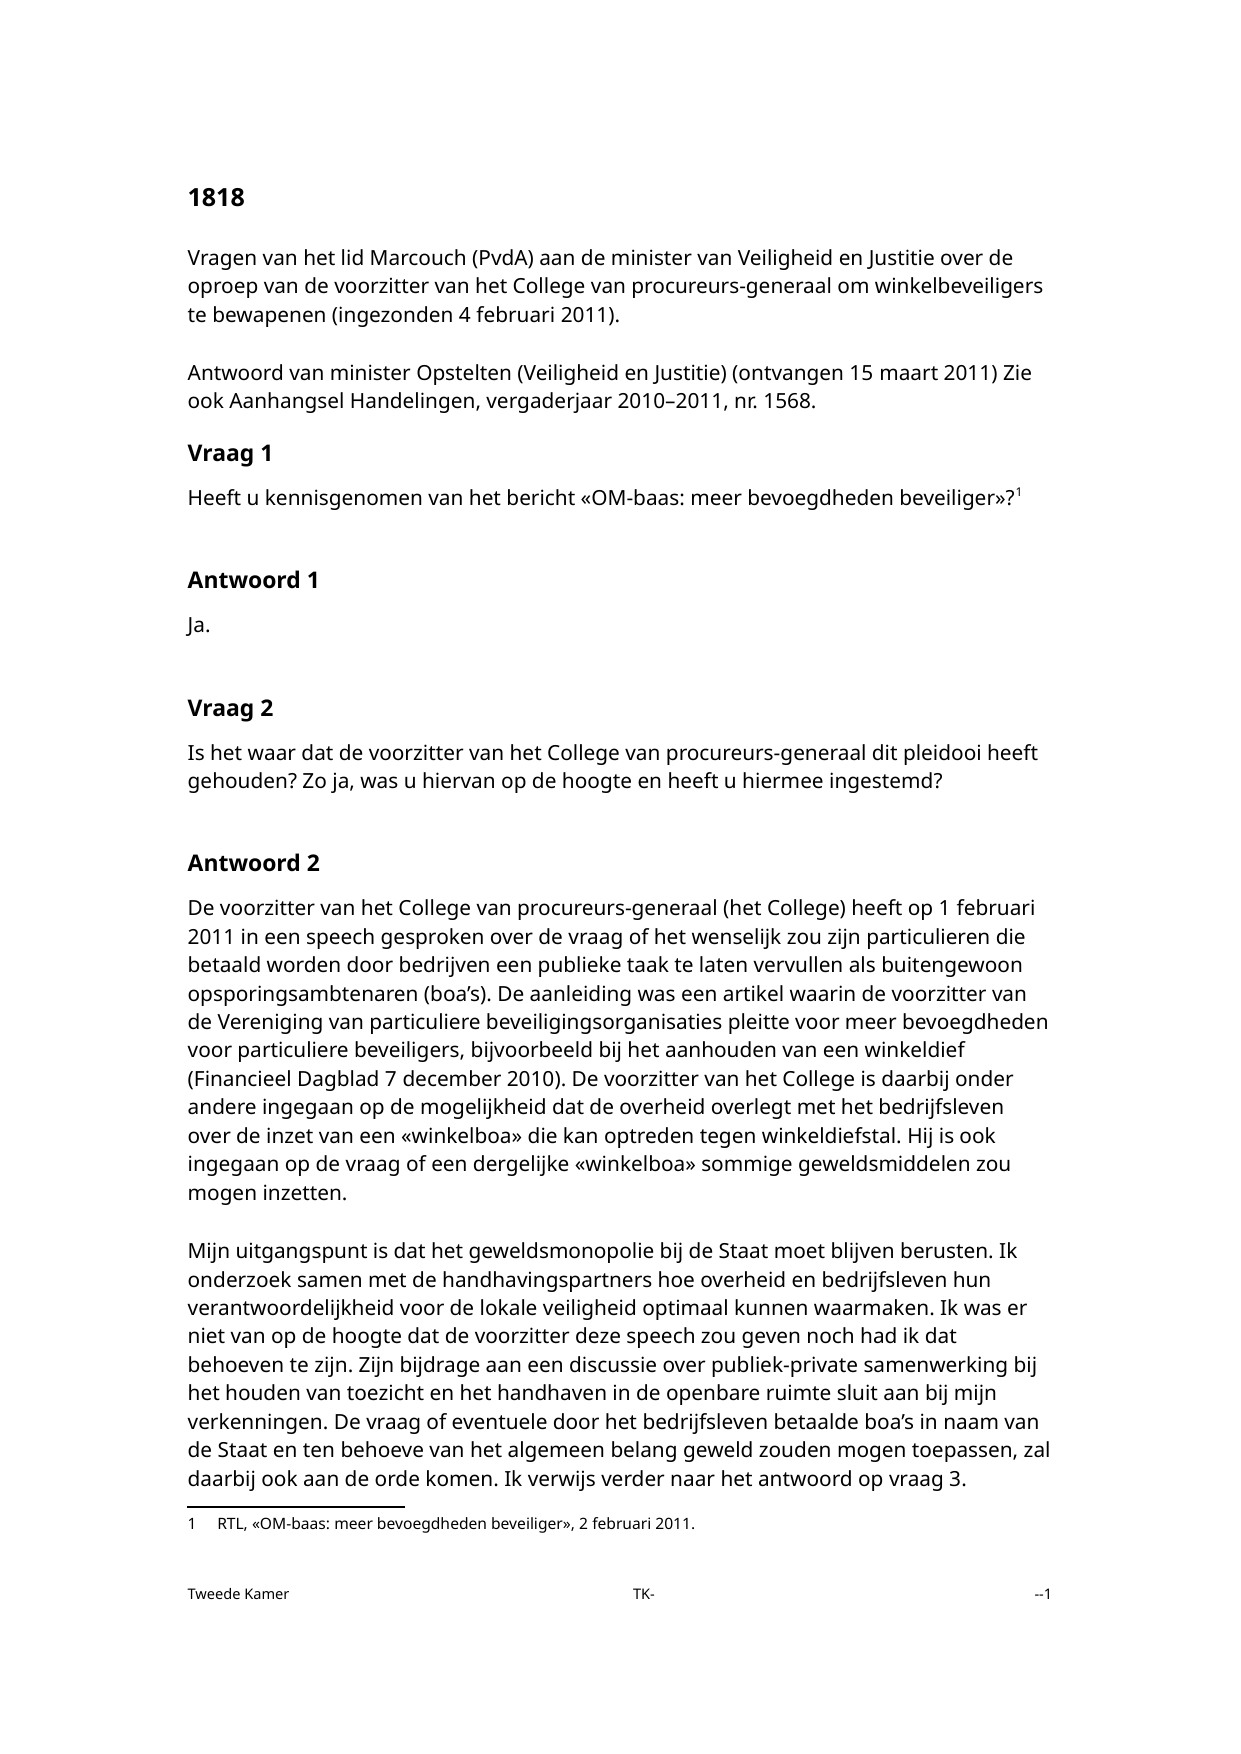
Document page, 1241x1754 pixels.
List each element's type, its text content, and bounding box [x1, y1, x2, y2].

text RTL, «OM-baas: meer bevoegdheden beveiliger», 2 februari 2011. [187, 1506, 1053, 1534]
text Antwoord van minister Opstelten (Veiligheid en Justitie) (ontvangen 15 maart 2011) Zie ook Aanhangsel Handelingen, vergaderjaar 2010–2011, nr. 1568. [187, 358, 1053, 415]
subtitle Antwoord 1 [187, 564, 1053, 596]
text 1818 [187, 179, 1053, 213]
subtitle Vraag 2 [187, 692, 1053, 723]
text Heeft u kennisgenomen van het bericht «OM-baas: meer bevoegdheden beveiliger»? [187, 483, 1053, 512]
text Vragen van het lid Marcouch (PvdA) aan de minister van Veiligheid en Justitie over de oproep van de voorzitter van het College van procureurs-generaal om winkelbeveiligers te bewapenen (ingezonden 4 februari 2011). [187, 243, 1053, 328]
text Ja. [187, 611, 1053, 639]
text Is het waar dat de voorzitter van het College van procureurs-generaal dit pleidooi heeft gehouden? Zo ja, was u hiervan op de hoogte en heeft u hiermee ingestemd? [187, 738, 1053, 795]
text Mijn uitgangspunt is dat het geweldsmonopolie bij de Staat moet blijven berusten. Ik onderzoek samen met de handhavingspartners hoe overheid en bedrijfsleven hun verantwoordelijkheid voor de lokale veiligheid optimaal kunnen waarmaken. Ik was er niet van op de hoogte dat de voorzitter deze speech zou geven noch had ik dat behoeven te zijn. Zijn bijdrage aan een discussie over publiek-private samenwerking bij het houden van toezicht en het handhaven in de openbare ruimte sluit aan bij mijn verkenningen. De vraag of eventuele door het bedrijfsleven betaalde boa’s in naam van de Staat en ten behoeve van het algemeen belang geweld zouden mogen toepassen, zal daarbij ook aan de orde komen. Ik verwijs verder naar het antwoord op vraag 3. [187, 1236, 1053, 1492]
subtitle Antwoord 2 [187, 847, 1053, 878]
text De voorzitter van het College van procureurs-generaal (het College) heeft op 1 februari 2011 in een speech gesproken over de vraag of het wenselijk zou zijn particulieren die betaald worden door bedrijven een publieke taak te laten vervullen als buitengewoon opsporingsambtenaren (boa’s). De aanleiding was een artikel waarin de voorzitter van de Vereniging van particuliere beveiligingsorganisaties pleitte voor meer bevoegdheden voor particuliere beveiligers, bijvoorbeeld bij het aanhouden van een winkeldief (Financieel Dagblad 7 december 2010). De voorzitter van het College is daarbij onder andere ingegaan op de mogelijkheid dat de overheid overlegt met het bedrijfsleven over de inzet van een «winkelboa» die kan optreden tegen winkeldiefstal. Hij is ook ingegaan op de vraag of een dergelijke «winkelboa» sommige geweldsmiddelen zou mogen inzetten. [187, 893, 1053, 1206]
subtitle Vraag 1 [187, 437, 1053, 468]
